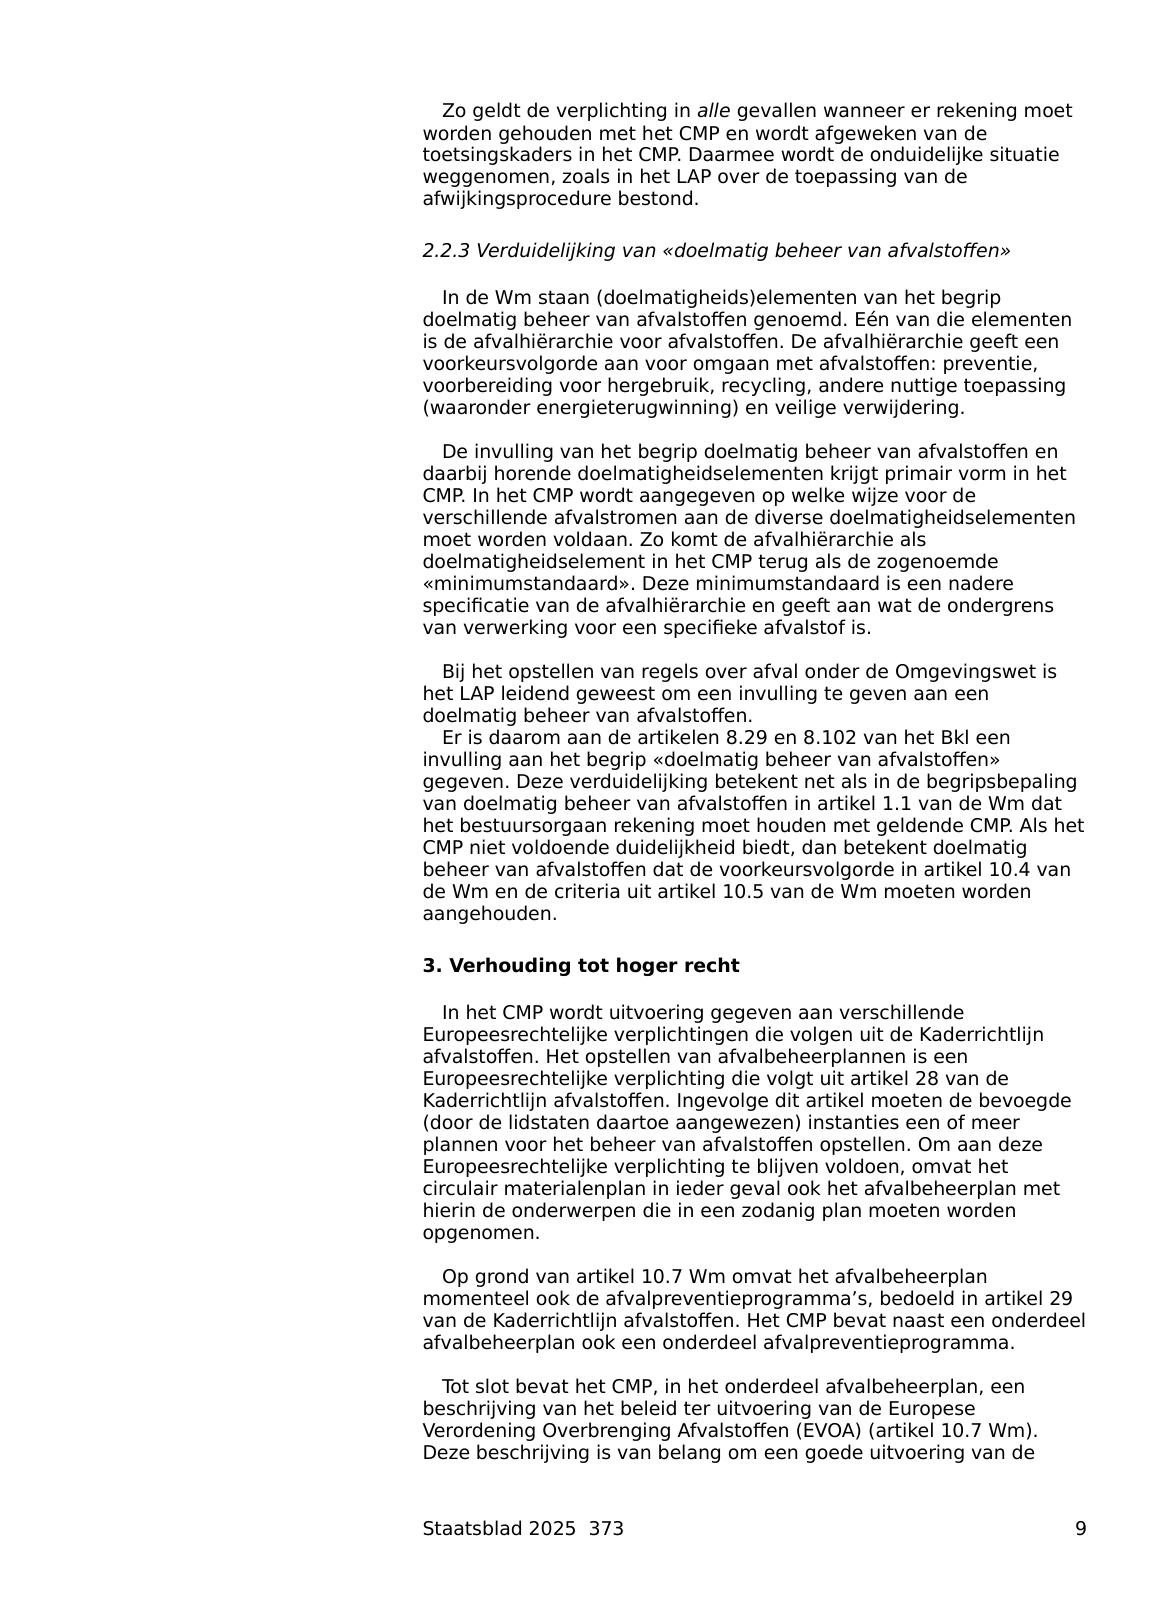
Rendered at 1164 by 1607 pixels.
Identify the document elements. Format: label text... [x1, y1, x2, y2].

text Op grond van artikel 10.7 Wm omvat het afvalbeheerplan momenteel ook de afvalpreventieprogramma’s, bedoeld in artikel 29 van de Kaderrichtlijn afvalstoffen. Het CMP bevat naast een onderdeel afvalbeheerplan ook een onderdeel afvalpreventieprogramma. [422, 1266, 1087, 1354]
text In de Wm staan (doelmatigheids)elementen van het begrip doelmatig beheer van afvalstoffen genoemd. Eén van die elementen is de afvalhiërarchie voor afvalstoffen. De afvalhiërarchie geeft een voorkeursvolgorde aan voor omgaan met afvalstoffen: preventie, voorbereiding voor hergebruik, recycling, andere nuttige toepassing (waaronder energieterugwinning) en veilige verwijdering. [422, 287, 1087, 419]
text Er is daarom aan de artikelen 8.29 en 8.102 van het Bkl een invulling aan het begrip «doelmatig beheer van afvalstoffen» gegeven. Deze verduidelijking betekent net als in de begripsbepaling van doelmatig beheer van afvalstoffen in artikel 1.1 van de Wm dat het bestuursorgaan rekening moet houden met geldende CMP. Als het CMP niet voldoende duidelijkheid biedt, dan betekent doelmatig beheer van afvalstoffen dat de voorkeursvolgorde in artikel 10.4 van de Wm en de criteria uit artikel 10.5 van de Wm moeten worden aangehouden. [422, 727, 1087, 925]
text Zo geldt de verplichting in alle gevallen wanneer er rekening moet worden gehouden met het CMP en wordt afgeweken van de toetsingskaders in het CMP. Daarmee wordt de onduidelijke situatie weggenomen, zoals in het LAP over de toepassing van de afwijkingsprocedure bestond. [422, 100, 1087, 210]
subtitle 2.2.3 Verduidelijking van «doelmatig beheer van afvalstoffen» [422, 240, 1087, 262]
text Bij het opstellen van regels over afval onder de Omgevingswet is het LAP leidend geweest om een invulling te geven aan een doelmatig beheer van afvalstoffen. [422, 661, 1087, 727]
text De invulling van het begrip doelmatig beheer van afvalstoffen en daarbij horende doelmatigheidselementen krijgt primair vorm in het CMP. In het CMP wordt aangegeven op welke wijze voor de verschillende afvalstromen aan de diverse doelmatigheidselementen moet worden voldaan. Zo komt de afvalhiërarchie als doelmatigheidselement in het CMP terug als de zogenoemde «minimumstandaard». Deze minimumstandaard is een nadere specificatie van de afvalhiërarchie en geeft aan wat de ondergrens van verwerking voor een specifieke afvalstof is. [422, 441, 1087, 639]
text In het CMP wordt uitvoering gegeven aan verschillende Europeesrechtelijke verplichtingen die volgen uit de Kaderrichtlijn afvalstoffen. Het opstellen van afvalbeheerplannen is een Europeesrechtelijke verplichting die volgt uit artikel 28 van de Kaderrichtlijn afvalstoffen. Ingevolge dit artikel moeten de bevoegde (door de lidstaten daartoe aangewezen) instanties een of meer plannen voor het beheer van afvalstoffen opstellen. Om aan deze Europeesrechtelijke verplichting te blijven voldoen, omvat het circulair materialenplan in ieder geval ook het afvalbeheerplan met hierin de onderwerpen die in een zodanig plan moeten worden opgenomen. [422, 1002, 1087, 1244]
subtitle 3. Verhouding tot hoger recht [422, 955, 1087, 977]
text Tot slot bevat het CMP, in het onderdeel afvalbeheerplan, een beschrijving van het beleid ter uitvoering van de Europese Verordening Overbrenging Afvalstoffen (EVOA) (artikel 10.7 Wm). Deze beschrijving is van belang om een goede uitvoering van de [422, 1376, 1087, 1464]
